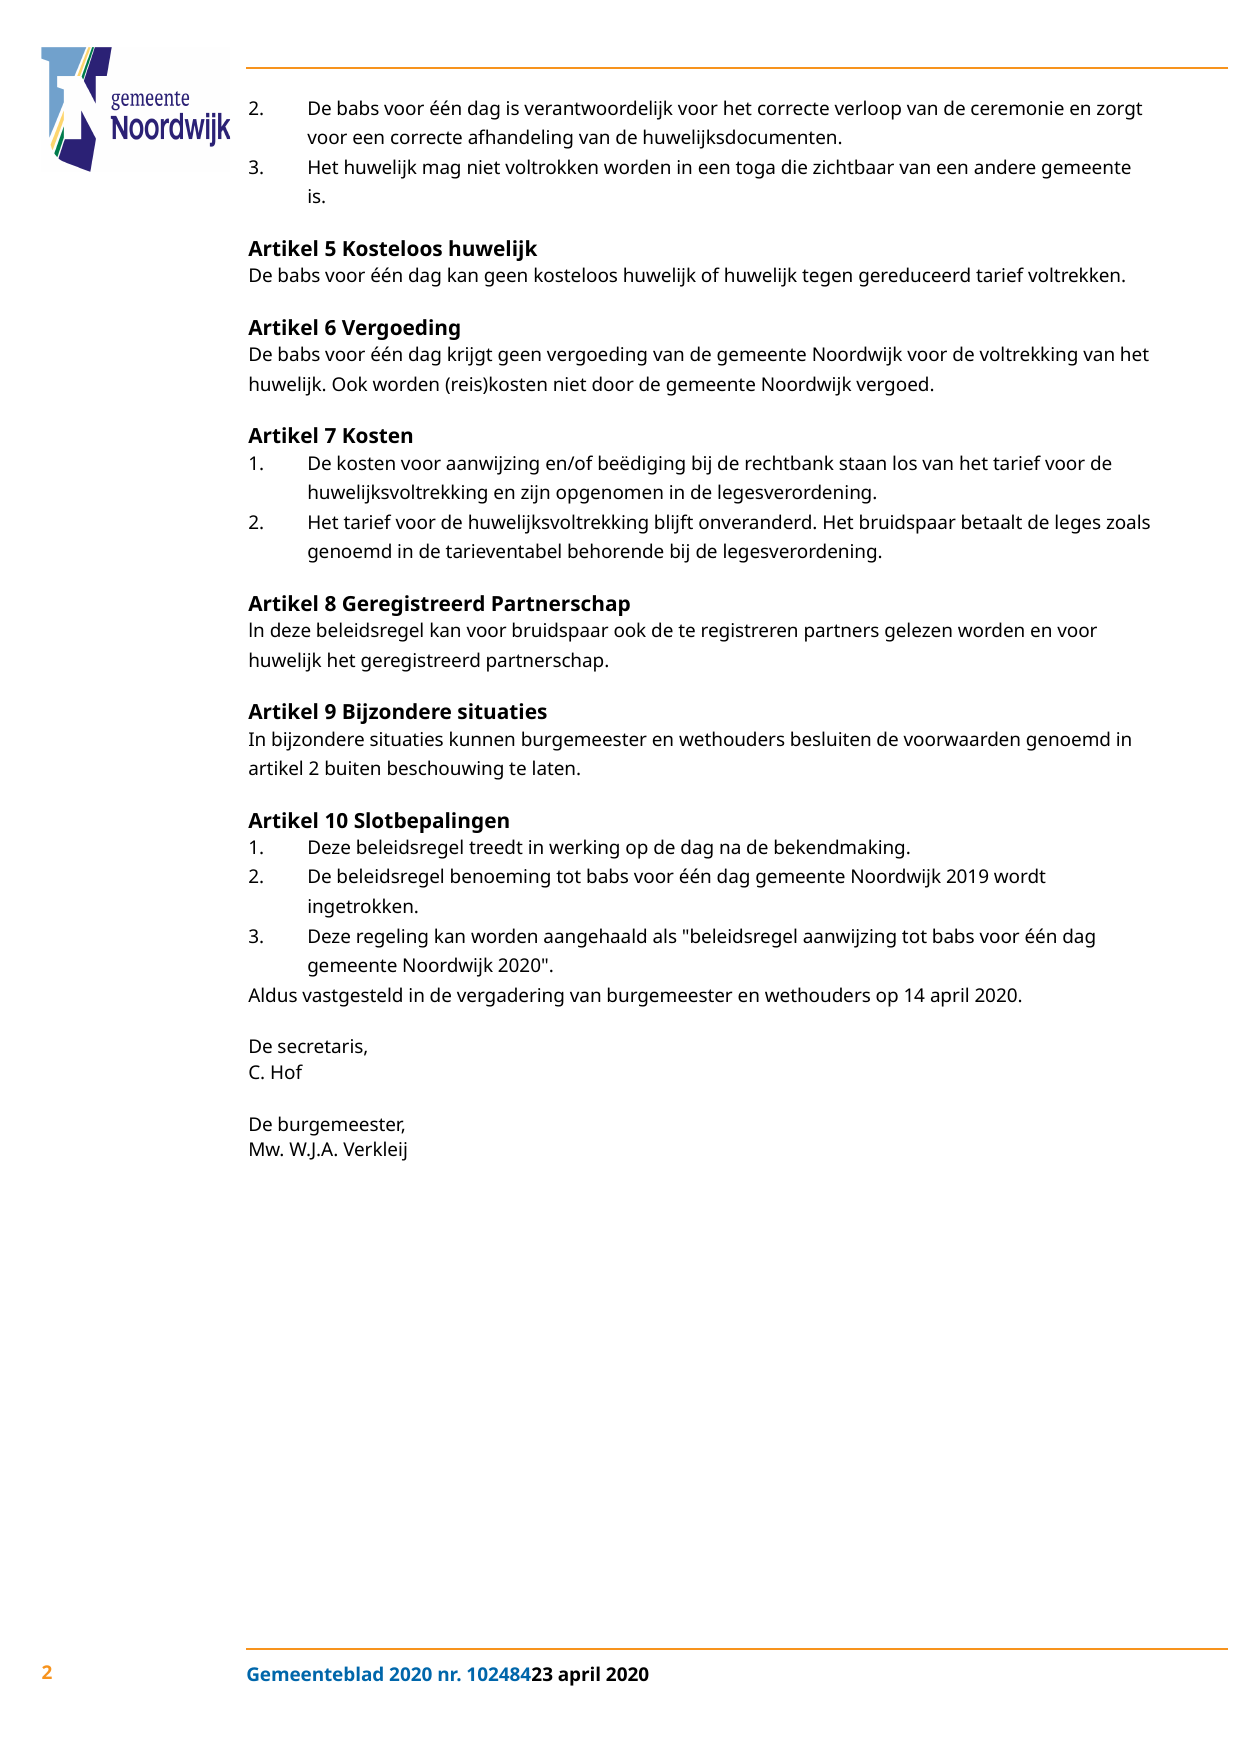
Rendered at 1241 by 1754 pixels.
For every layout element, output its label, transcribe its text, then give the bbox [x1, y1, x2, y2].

text De burgemeester, [248, 1111, 1152, 1136]
text De secretaris, [248, 1033, 1152, 1059]
text De babs voor één dag kan geen kosteloos huwelijk of huwelijk tegen gereduceerd tarief voltrekken. [248, 262, 1152, 288]
text Artikel 8 Geregistreerd Partnerschap [248, 589, 1152, 617]
text Mw. W.J.A. Verkleij [248, 1136, 1152, 1162]
text Artikel 9 Bijzondere situaties [248, 697, 1152, 726]
list De babs voor één dag is verantwoordelijk voor het correcte verloop van de ceremonie en zorgt voor een correcte afhandeling van de huwelijksdocumenten. [248, 95, 1152, 150]
text Artikel 7 Kosten [248, 421, 1152, 450]
list De kosten voor aanwijzing en/of beëdiging bij de rechtbank staan los van het tarief voor de huwelijksvoltrekking en zijn opgenomen in de legesverordening. [248, 450, 1152, 505]
list Het tarief voor de huwelijksvoltrekking blijft onveranderd. Het bruidspaar betaalt de leges zoals genoemd in de tarieventabel behorende bij de legesverordening. [248, 509, 1152, 564]
text De babs voor één dag krijgt geen vergoeding van de gemeente Noordwijk voor de voltrekking van het huwelijk. Ook worden (reis)kosten niet door de gemeente Noordwijk vergoed. [248, 341, 1152, 397]
list Het huwelijk mag niet voltrokken worden in een toga die zichtbaar van een andere gemeente is. [248, 154, 1152, 209]
text Artikel 6 Vergoeding [248, 313, 1152, 341]
text Artikel 5 Kosteloos huwelijk [248, 234, 1152, 262]
text Artikel 10 Slotbepalingen [248, 806, 1152, 834]
list Deze beleidsregel treedt in werking op de dag na de bekendmaking. [248, 834, 1152, 860]
list Deze regeling kan worden aangehaald als "beleidsregel aanwijzing tot babs voor één dag gemeente Noordwijk 2020". [248, 923, 1152, 978]
text Aldus vastgesteld in de vergadering van burgemeester en wethouders op 14 april 2020. [248, 982, 1152, 1008]
text ln deze beleidsregel kan voor bruidspaar ook de te registreren partners gelezen worden en voor huwelijk het geregistreerd partnerschap. [248, 617, 1152, 673]
text In bijzondere situaties kunnen burgemeester en wethouders besluiten de voorwaarden genoemd in artikel 2 buiten beschouwing te laten. [248, 726, 1152, 781]
list De beleidsregel benoeming tot babs voor één dag gemeente Noordwijk 2019 wordt ingetrokken. [248, 864, 1152, 919]
picture [41, 47, 231, 172]
text C. Hof [248, 1059, 1152, 1085]
